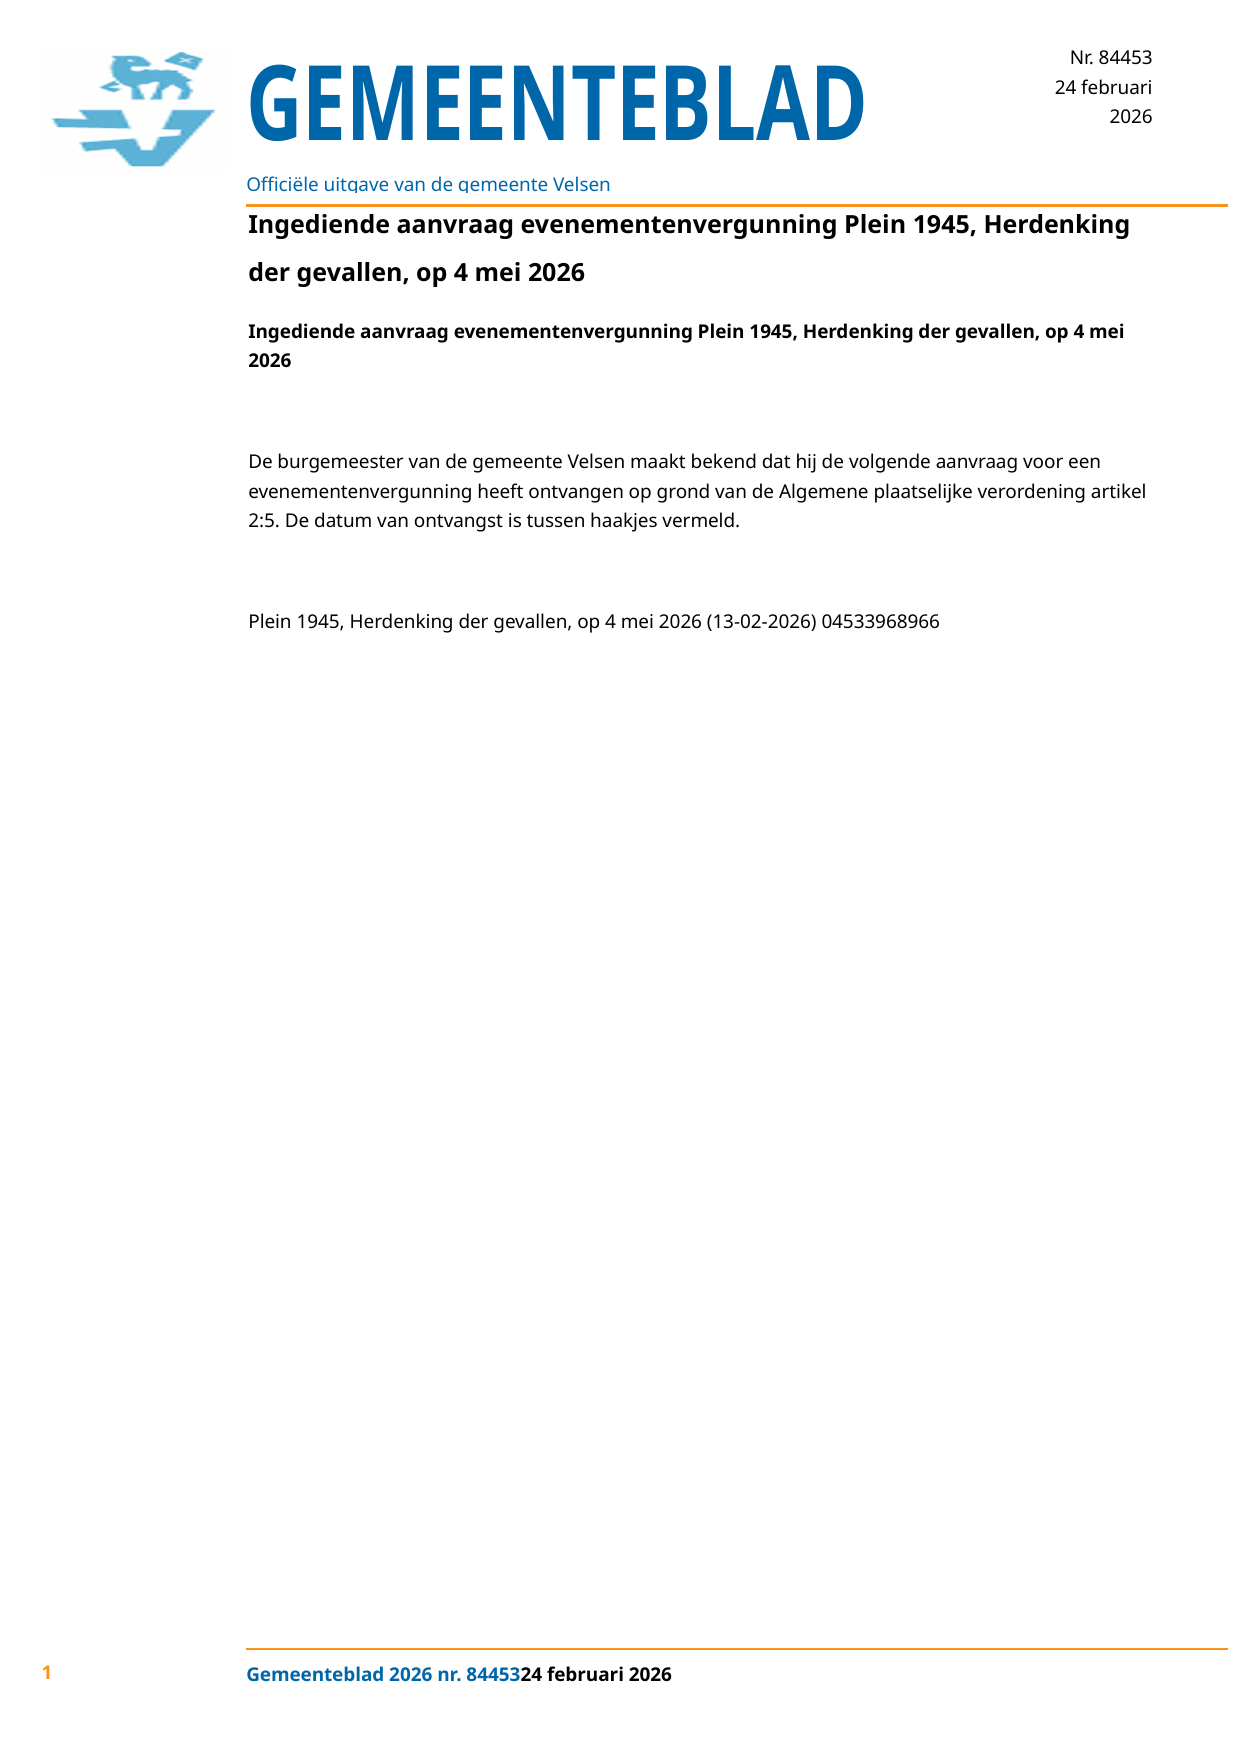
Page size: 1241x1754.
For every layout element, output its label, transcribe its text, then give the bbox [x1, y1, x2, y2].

text De burgemeester van de gemeente Velsen maakt bekend dat hij de volgende aanvraag voor een evenementenvergunning heeft ontvangen op grond van de Algemene plaatselijke verordening artikel 2:5. De datum van ontvangst is tussen haakjes vermeld. [248, 448, 1152, 533]
text Ingediende aanvraag evenementenvergunning Plein 1945, Herdenking der gevallen, op 4 mei 2026 [248, 207, 1152, 288]
text Plein 1945, Herdenking der gevallen, op 4 mei 2026 (13-02-2026) 04533968966 [248, 608, 1152, 634]
picture [41, 47, 231, 172]
text Ingediende aanvraag evenementenvergunning Plein 1945, Herdenking der gevallen, op 4 mei 2026 [248, 318, 1152, 373]
